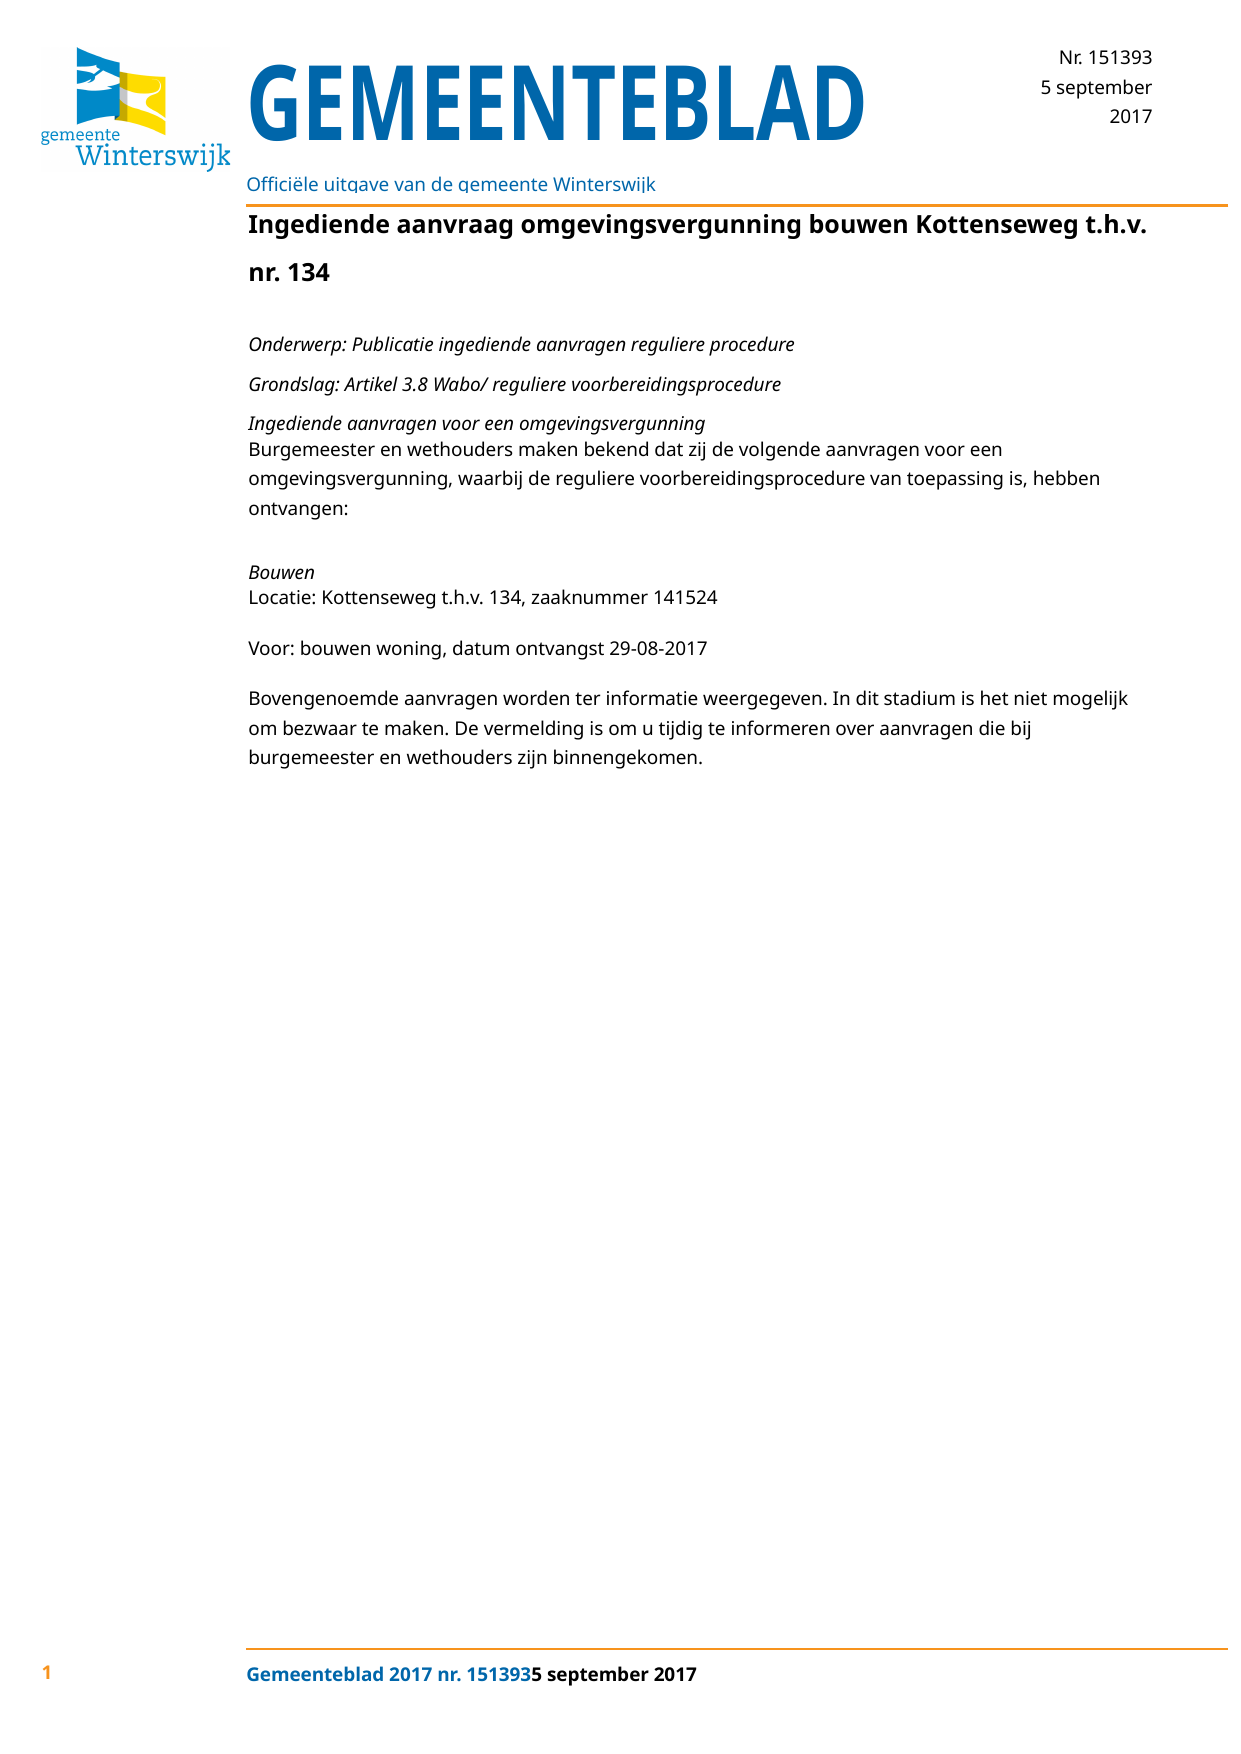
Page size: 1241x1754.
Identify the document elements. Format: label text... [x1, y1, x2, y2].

text Grondslag: Artikel 3.8 Wabo/ reguliere voorbereidingsprocedure [248, 371, 1152, 396]
text Ingediende aanvraag omgevingsvergunning bouwen Kottenseweg t.h.v. nr. 134 [248, 207, 1152, 288]
picture [225, 153, 231, 162]
text Voor: bouwen woning, datum ontvangst 29-08-2017 [248, 635, 1152, 661]
text Locatie: Kottenseweg t.h.v. 134, zaaknummer 141524 [248, 584, 1152, 610]
picture [41, 47, 231, 172]
text Onderwerp: Publicatie ingediende aanvragen reguliere procedure [248, 331, 1152, 357]
text Bovengenoemde aanvragen worden ter informatie weergegeven. In dit stadium is het niet mogelijk om bezwaar te maken. De vermelding is om u tijdig te informeren over aanvragen die bij burgemeester en wethouders zijn binnengekomen. [248, 685, 1152, 770]
text Bouwen [248, 559, 1152, 584]
text Burgemeester en wethouders maken bekend dat zij de volgende aanvragen voor een omgevingsvergunning, waarbij de reguliere voorbereidingsprocedure van toepassing is, hebben ontvangen: [248, 436, 1152, 521]
text Ingediende aanvragen voor een omgevingsvergunning [248, 410, 1152, 436]
